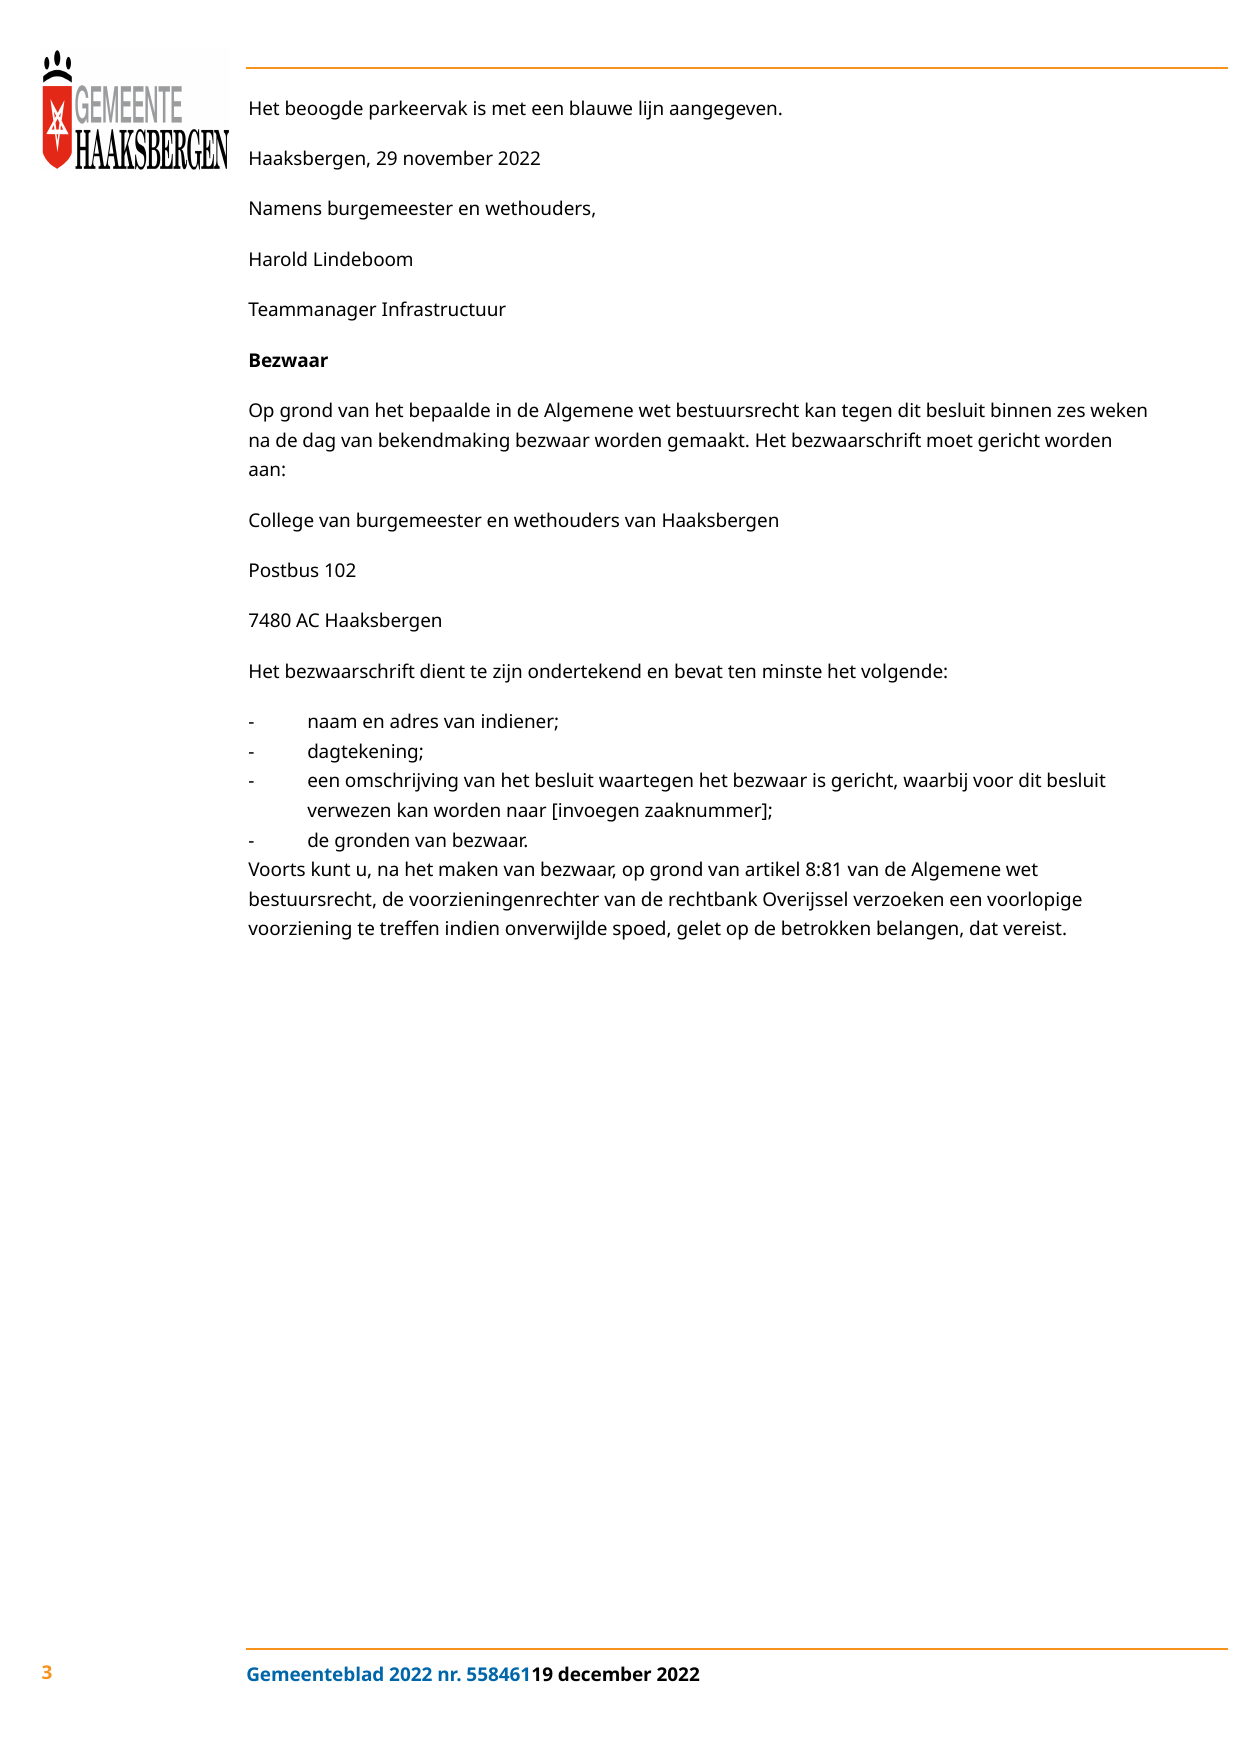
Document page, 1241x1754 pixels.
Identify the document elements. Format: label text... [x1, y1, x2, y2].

text Op grond van het bepaalde in de Algemene wet bestuursrecht kan tegen dit besluit binnen zes weken na de dag van bekendmaking bezwaar worden gemaakt. Het bezwaarschrift moet gericht worden aan: [248, 397, 1152, 482]
list de gronden van bezwaar. [248, 827, 1152, 853]
list een omschrijving van het besluit waartegen het bezwaar is gericht, waarbij voor dit besluit verwezen kan worden naar [invoegen zaaknummer]; [248, 768, 1152, 823]
text Voorts kunt u, na het maken van bezwaar, op grond van artikel 8:81 van de Algemene wet bestuursrecht, de voorzieningenrechter van de rechtbank Overijssel verzoeken een voorlopige voorziening te treffen indien onverwijlde spoed, gelet op de betrokken belangen, dat vereist. [248, 856, 1152, 941]
text Het beoogde parkeervak is met een blauwe lijn aangegeven. [248, 95, 1152, 121]
text Harold Lindeboom [248, 246, 1152, 272]
text Bezwaar [248, 347, 1152, 373]
picture [41, 47, 231, 172]
text 7480 AC Haaksbergen [248, 608, 1152, 633]
text Postbus 102 [248, 557, 1152, 583]
text Haaksbergen, 29 november 2022 [248, 145, 1152, 171]
list dagtekening; [248, 738, 1152, 764]
list naam en adres van indiener; [248, 708, 1152, 734]
text Namens burgemeester en wethouders, [248, 196, 1152, 221]
text Teammanager Infrastructuur [248, 296, 1152, 322]
text College van burgemeester en wethouders van Haaksbergen [248, 507, 1152, 533]
text Het bezwaarschrift dient te zijn ondertekend en bevat ten minste het volgende: [248, 658, 1152, 684]
